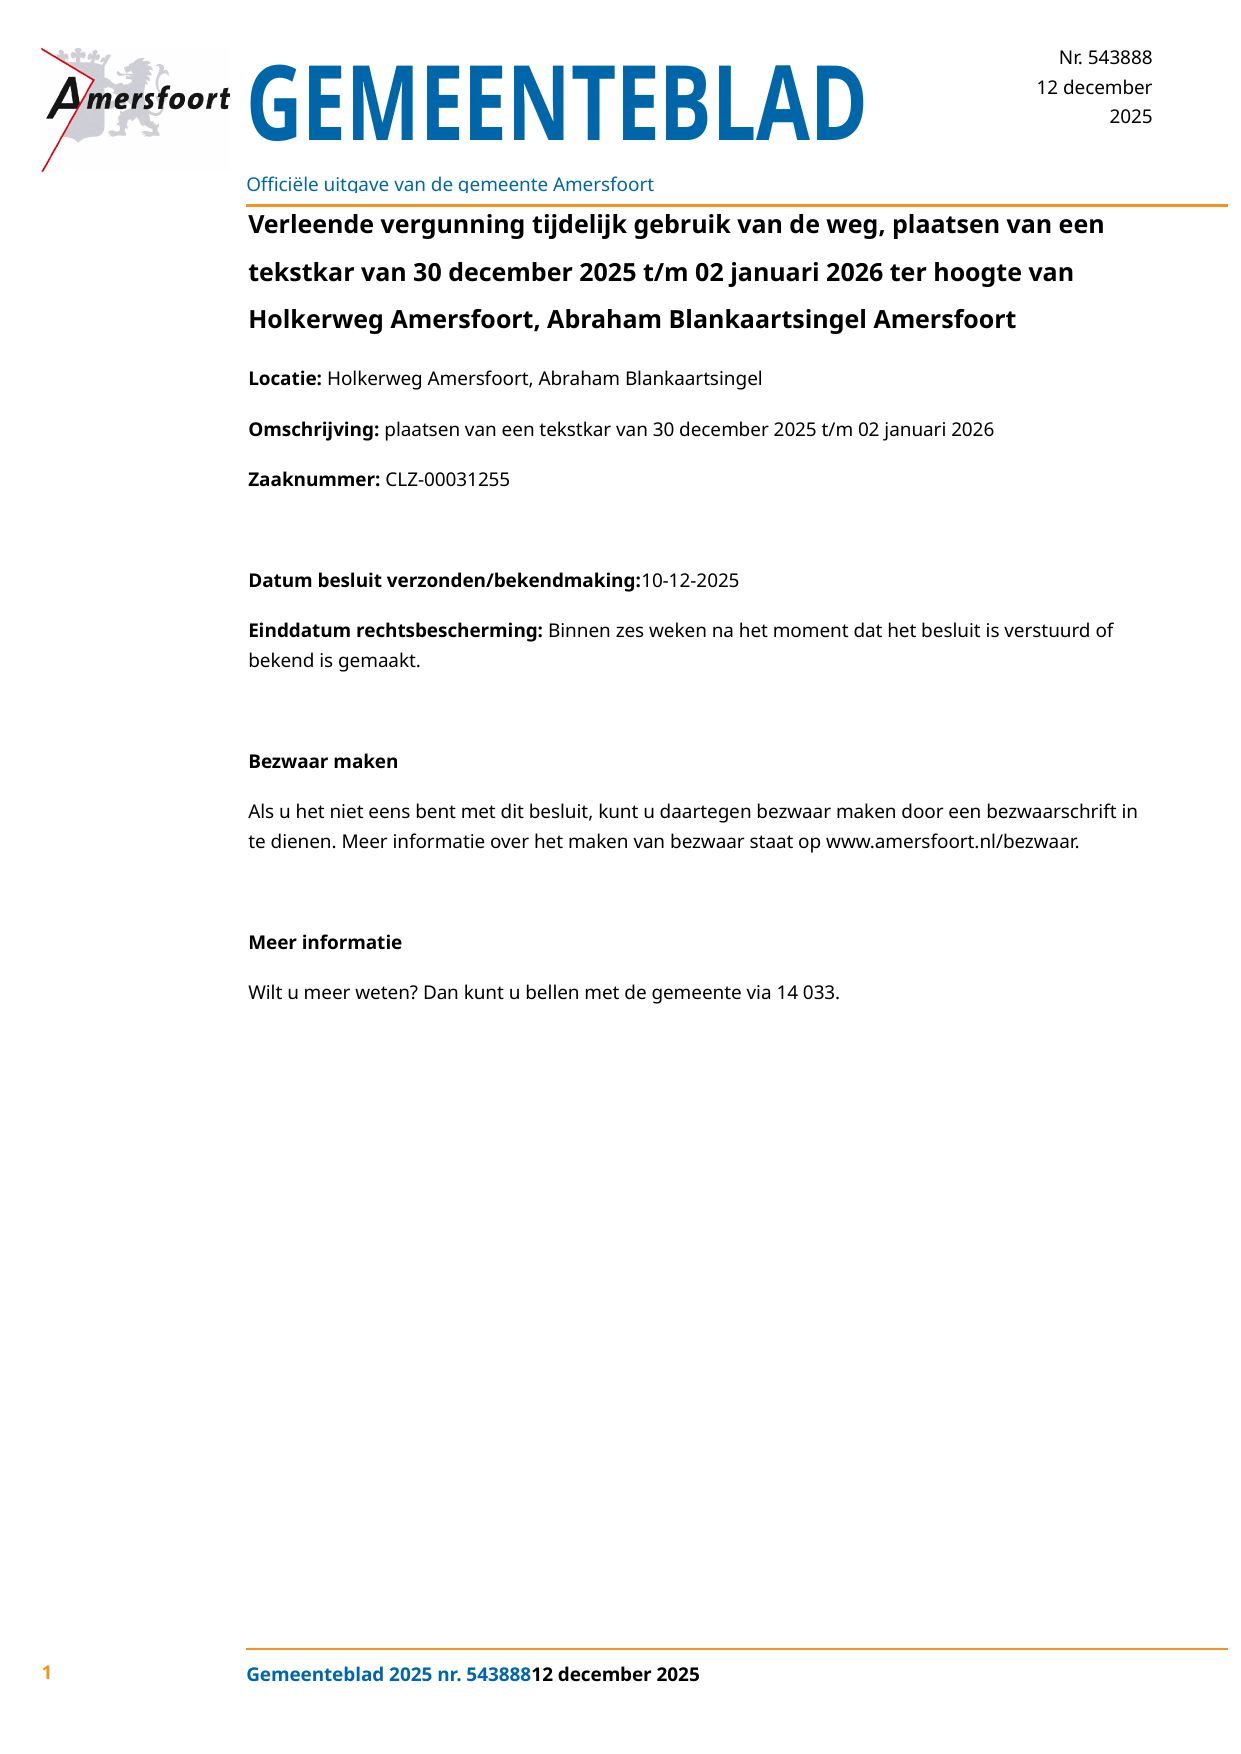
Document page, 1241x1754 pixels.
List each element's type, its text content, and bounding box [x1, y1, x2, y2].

text Zaaknummer: CLZ-00031255 [248, 466, 1152, 492]
text Verleende vergunning tijdelijk gebruik van de weg, plaatsen van een tekstkar van 30 december 2025 t/m 02 januari 2026 ter hoogte van Holkerweg Amersfoort, Abraham Blankaartsingel Amersfoort [248, 207, 1152, 336]
text Bezwaar maken [248, 748, 1152, 774]
text Datum besluit verzonden/bekendmaking:10-12-2025 [248, 567, 1152, 593]
text Meer informatie [248, 929, 1152, 954]
text Einddatum rechtsbescherming: Binnen zes weken na het moment dat het besluit is verstuurd of bekend is gemaakt. [248, 618, 1152, 673]
text Omschrijving: plaatsen van een tekstkar van 30 december 2025 t/m 02 januari 2026 [248, 416, 1152, 442]
text Locatie: Holkerweg Amersfoort, Abraham Blankaartsingel [248, 366, 1152, 391]
text Als u het niet eens bent met dit besluit, kunt u daartegen bezwaar maken door een bezwaarschrift in te dienen. Meer informatie over het maken van bezwaar staat op www.amersfoort.nl/bezwaar. [248, 798, 1152, 854]
picture [41, 47, 231, 172]
text Wilt u meer weten? Dan kunt u bellen met de gemeente via 14 033. [248, 979, 1152, 1005]
